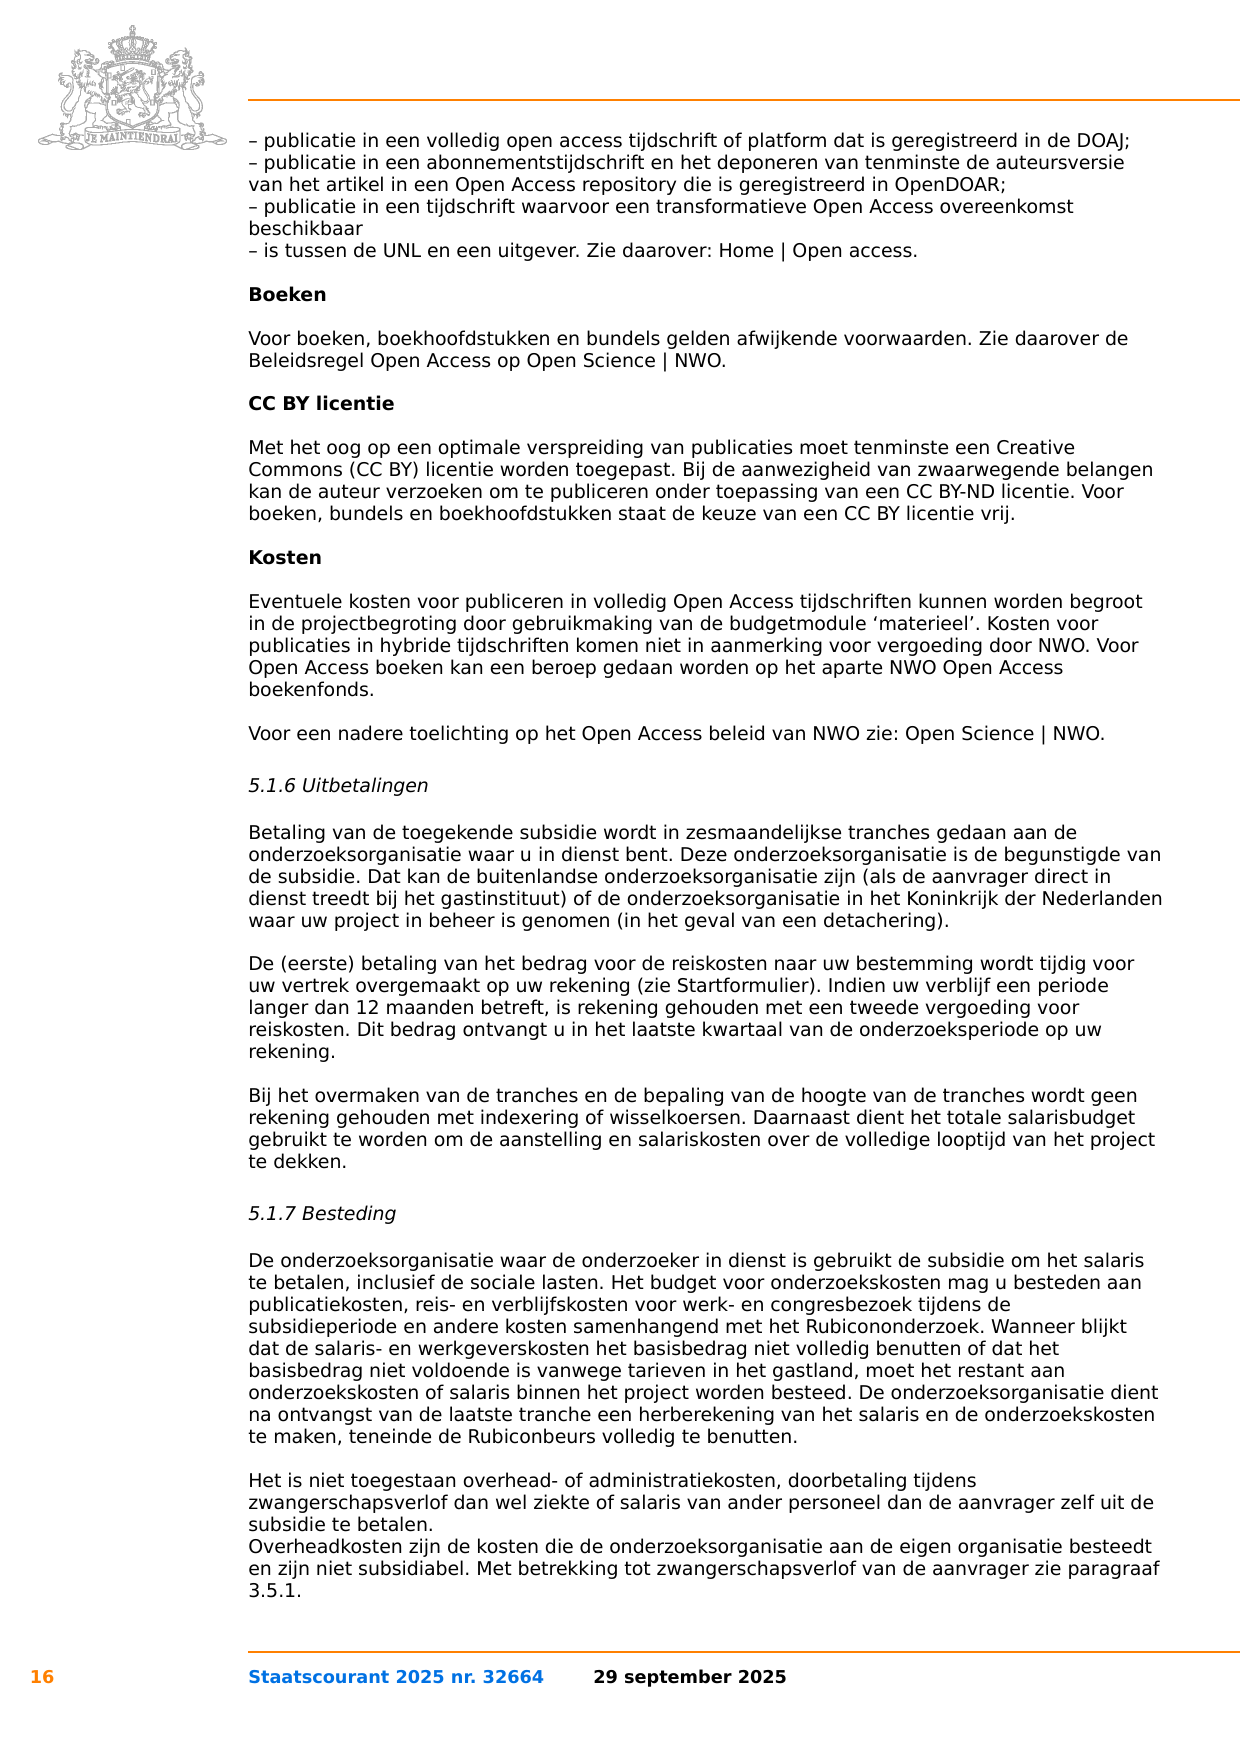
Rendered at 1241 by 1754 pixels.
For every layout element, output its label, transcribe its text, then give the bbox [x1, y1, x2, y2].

subtitle Boeken [248, 284, 1163, 306]
text – publicatie in een abonnementstijdschrift en het deponeren van tenminste de auteursversie van het artikel in een Open Access repository die is geregistreerd in OpenDOAR; [248, 152, 1163, 196]
text – publicatie in een volledig open access tijdschrift of platform dat is geregistreerd in de DOAJ; [248, 130, 1163, 152]
picture [38, 25, 227, 150]
text Eventuele kosten voor publiceren in volledig Open Access tijdschriften kunnen worden begroot in de projectbegroting door gebruikmaking van de budgetmodule ‘materieel’. Kosten voor publicaties in hybride tijdschriften komen niet in aanmerking voor vergoeding door NWO. Voor Open Access boeken kan een beroep gedaan worden op het aparte NWO Open Access boekenfonds. [248, 591, 1163, 701]
subtitle Kosten [248, 547, 1163, 569]
text Overheadkosten zijn de kosten die de onderzoeksorganisatie aan de eigen organisatie besteedt en zijn niet subsidiabel. Met betrekking tot zwangerschapsverlof van de aanvrager zie paragraaf 3.5.1. [248, 1536, 1163, 1602]
text Het is niet toegestaan overhead- of administratiekosten, doorbetaling tijdens zwangerschapsverlof dan wel ziekte of salaris van ander personeel dan de aanvrager zelf uit de subsidie te betalen. [248, 1470, 1163, 1536]
text Voor een nadere toelichting op het Open Access beleid van NWO zie: Open Science | NWO. [248, 723, 1163, 744]
text Voor boeken, boekhoofdstukken en bundels gelden afwijkende voorwaarden. Zie daarover de Beleidsregel Open Access op Open Science | NWO. [248, 327, 1163, 371]
text De (eerste) betaling van het bedrag voor de reiskosten naar uw bestemming wordt tijdig voor uw vertrek overgemaakt op uw rekening (zie Startformulier). Indien uw verblijf een periode langer dan 12 maanden betreft, is rekening gehouden met een tweede vergoeding voor reiskosten. Dit bedrag ontvangt u in het laatste kwartaal van de onderzoeksperiode op uw rekening. [248, 953, 1163, 1063]
text Met het oog op een optimale verspreiding van publicaties moet tenminste een Creative Commons (CC BY) licentie worden toegepast. Bij de aanwezigheid van zwaarwegende belangen kan de auteur verzoeken om te publiceren onder toepassing van een CC BY-ND licentie. Voor boeken, bundels en boekhoofdstukken staat de keuze van een CC BY licentie vrij. [248, 437, 1163, 525]
subtitle CC BY licentie [248, 393, 1163, 415]
text – is tussen de UNL en een uitgever. Zie daarover: Home | Open access. [248, 240, 1163, 262]
subtitle 5.1.6 Uitbetalingen [248, 774, 1163, 797]
text Betaling van de toegekende subsidie wordt in zesmaandelijkse tranches gedaan aan de onderzoeksorganisatie waar u in dienst bent. Deze onderzoeksorganisatie is de begunstigde van de subsidie. Dat kan de buitenlandse onderzoeksorganisatie zijn (als de aanvrager direct in dienst treedt bij het gastinstituut) of de onderzoeksorganisatie in het Koninkrijk der Nederlanden waar uw project in beheer is genomen (in het geval van een detachering). [248, 822, 1163, 931]
text De onderzoeksorganisatie waar de onderzoeker in dienst is gebruikt de subsidie om het salaris te betalen, inclusief de sociale lasten. Het budget voor onderzoekskosten mag u besteden aan publicatiekosten, reis- en verblijfskosten voor werk- en congresbezoek tijdens de subsidieperiode en andere kosten samenhangend met het Rubicononderzoek. Wanneer blijkt dat de salaris- en werkgeverskosten het basisbedrag niet volledig benutten of dat het basisbedrag niet voldoende is vanwege tarieven in het gastland, moet het restant aan onderzoekskosten of salaris binnen het project worden besteed. De onderzoeksorganisatie dient na ontvangst van de laatste tranche een herberekening van het salaris en de onderzoekskosten te maken, teneinde de Rubiconbeurs volledig te benutten. [248, 1250, 1163, 1448]
text Bij het overmaken van de tranches en de bepaling van de hoogte van de tranches wordt geen rekening gehouden met indexering of wisselkoersen. Daarnaast dient het totale salarisbudget gebruikt te worden om de aanstelling en salariskosten over de volledige looptijd van het project te dekken. [248, 1085, 1163, 1173]
text – publicatie in een tijdschrift waarvoor een transformatieve Open Access overeenkomst beschikbaar [248, 196, 1163, 240]
subtitle 5.1.7 Besteding [248, 1203, 1163, 1225]
